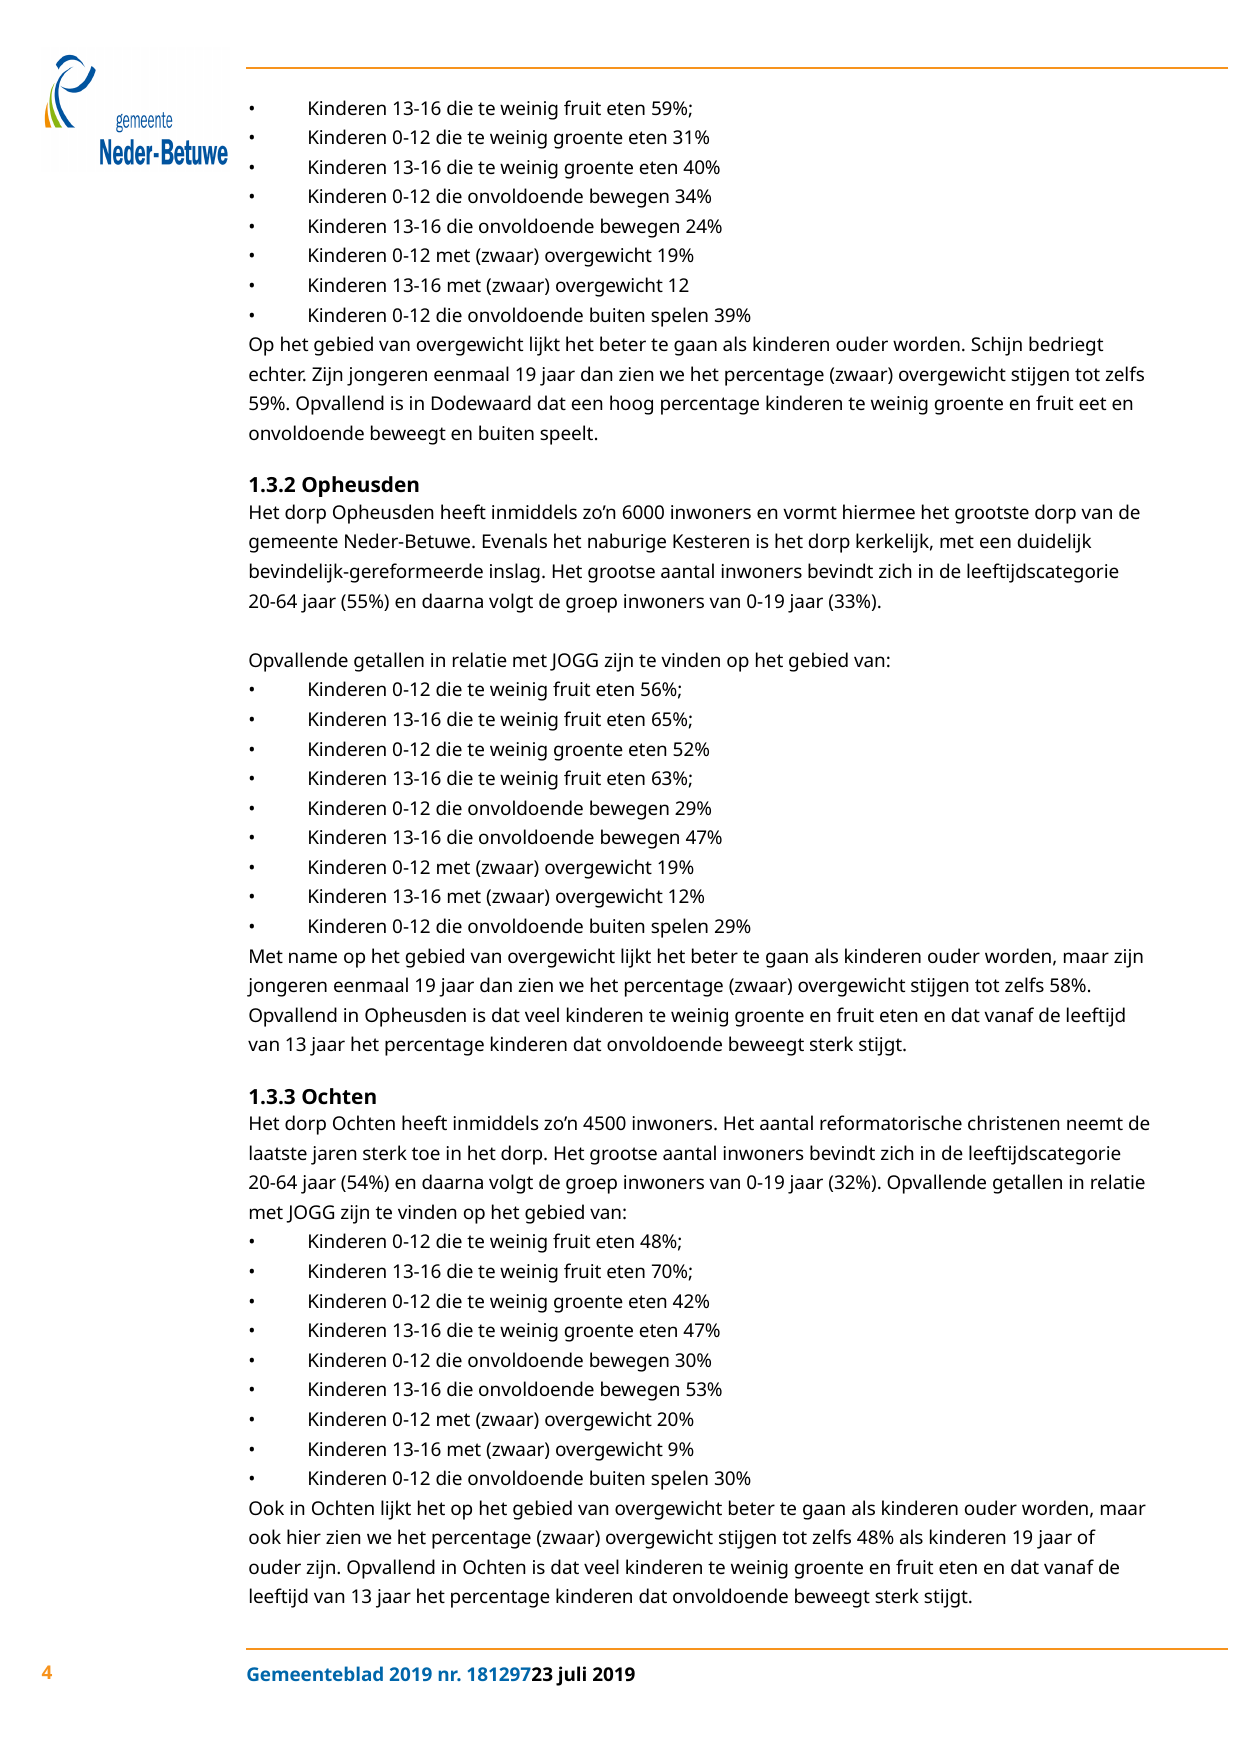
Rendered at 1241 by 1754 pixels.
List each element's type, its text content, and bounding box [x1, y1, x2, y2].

list Kinderen 13-16 die te weinig fruit eten 63%; [248, 765, 1152, 791]
list Kinderen 0-12 die te weinig fruit eten 48%; [248, 1229, 1152, 1254]
picture [41, 47, 231, 172]
text Op het gebied van overgewicht lijkt het beter te gaan als kinderen ouder worden. Schijn bedriegt echter. Zijn jongeren eenmaal 19 jaar dan zien we het percentage (zwaar) overgewicht stijgen tot zelfs 59%. Opvallend is in Dodewaard dat een hoog percentage kinderen te weinig groente en fruit eet en onvoldoende beweegt en buiten speelt. [248, 331, 1152, 446]
list Kinderen 0-12 met (zwaar) overgewicht 19% [248, 243, 1152, 268]
list Kinderen 13-16 die onvoldoende bewegen 47% [248, 824, 1152, 850]
list Kinderen 13-16 die te weinig fruit eten 70%; [248, 1258, 1152, 1284]
list Kinderen 13-16 die onvoldoende bewegen 53% [248, 1377, 1152, 1402]
list Kinderen 0-12 die te weinig fruit eten 56%; [248, 677, 1152, 702]
list Kinderen 0-12 die onvoldoende bewegen 29% [248, 795, 1152, 821]
list Kinderen 13-16 die te weinig fruit eten 59%; [248, 95, 1152, 121]
text 1.3.3 Ochten [248, 1082, 1152, 1110]
text Ook in Ochten lijkt het op het gebied van overgewicht beter te gaan als kinderen ouder worden, maar ook hier zien we het percentage (zwaar) overgewicht stijgen tot zelfs 48% als kinderen 19 jaar of ouder zijn. Opvallend in Ochten is dat veel kinderen te weinig groente en fruit eten en dat vanaf de leeftijd van 13 jaar het percentage kinderen dat onvoldoende beweegt sterk stijgt. [248, 1495, 1152, 1609]
list Kinderen 0-12 die onvoldoende bewegen 30% [248, 1347, 1152, 1373]
list Kinderen 0-12 die onvoldoende buiten spelen 29% [248, 913, 1152, 939]
list Kinderen 13-16 die onvoldoende bewegen 24% [248, 213, 1152, 239]
list Kinderen 13-16 die te weinig groente eten 47% [248, 1317, 1152, 1343]
text Opvallende getallen in relatie met JOGG zijn te vinden op het gebied van: [248, 647, 1152, 673]
list Kinderen 13-16 met (zwaar) overgewicht 12% [248, 884, 1152, 909]
text 1.3.2 Opheusden [248, 471, 1152, 499]
text Het dorp Ochten heeft inmiddels zo’n 4500 inwoners. Het aantal reformatorische christenen neemt de laatste jaren sterk toe in het dorp. Het grootse aantal inwoners bevindt zich in de leeftijdscategorie 20-64 jaar (54%) en daarna volgt de groep inwoners van 0-19 jaar (32%). Opvallende getallen in relatie met JOGG zijn te vinden op het gebied van: [248, 1110, 1152, 1225]
list Kinderen 13-16 die te weinig groente eten 40% [248, 154, 1152, 180]
list Kinderen 0-12 die te weinig groente eten 42% [248, 1288, 1152, 1314]
list Kinderen 13-16 die te weinig fruit eten 65%; [248, 706, 1152, 732]
text Het dorp Opheusden heeft inmiddels zo’n 6000 inwoners en vormt hiermee het grootste dorp van de gemeente Neder-Betuwe. Evenals het naburige Kesteren is het dorp kerkelijk, met een duidelijk bevindelijk-gereformeerde inslag. Het grootse aantal inwoners bevindt zich in de leeftijdscategorie 20-64 jaar (55%) en daarna volgt de groep inwoners van 0-19 jaar (33%). [248, 499, 1152, 613]
list Kinderen 0-12 die te weinig groente eten 52% [248, 736, 1152, 761]
list Kinderen 0-12 die te weinig groente eten 31% [248, 124, 1152, 150]
text Met name op het gebied van overgewicht lijkt het beter te gaan als kinderen ouder worden, maar zijn jongeren eenmaal 19 jaar dan zien we het percentage (zwaar) overgewicht stijgen tot zelfs 58%. Opvallend in Opheusden is dat veel kinderen te weinig groente en fruit eten en dat vanaf de leeftijd van 13 jaar het percentage kinderen dat onvoldoende beweegt sterk stijgt. [248, 943, 1152, 1057]
list Kinderen 13-16 met (zwaar) overgewicht 12 [248, 272, 1152, 298]
list Kinderen 0-12 met (zwaar) overgewicht 20% [248, 1406, 1152, 1432]
list Kinderen 13-16 met (zwaar) overgewicht 9% [248, 1436, 1152, 1462]
list Kinderen 0-12 die onvoldoende buiten spelen 39% [248, 302, 1152, 328]
list Kinderen 0-12 die onvoldoende buiten spelen 30% [248, 1465, 1152, 1491]
list Kinderen 0-12 die onvoldoende bewegen 34% [248, 183, 1152, 209]
list Kinderen 0-12 met (zwaar) overgewicht 19% [248, 854, 1152, 880]
